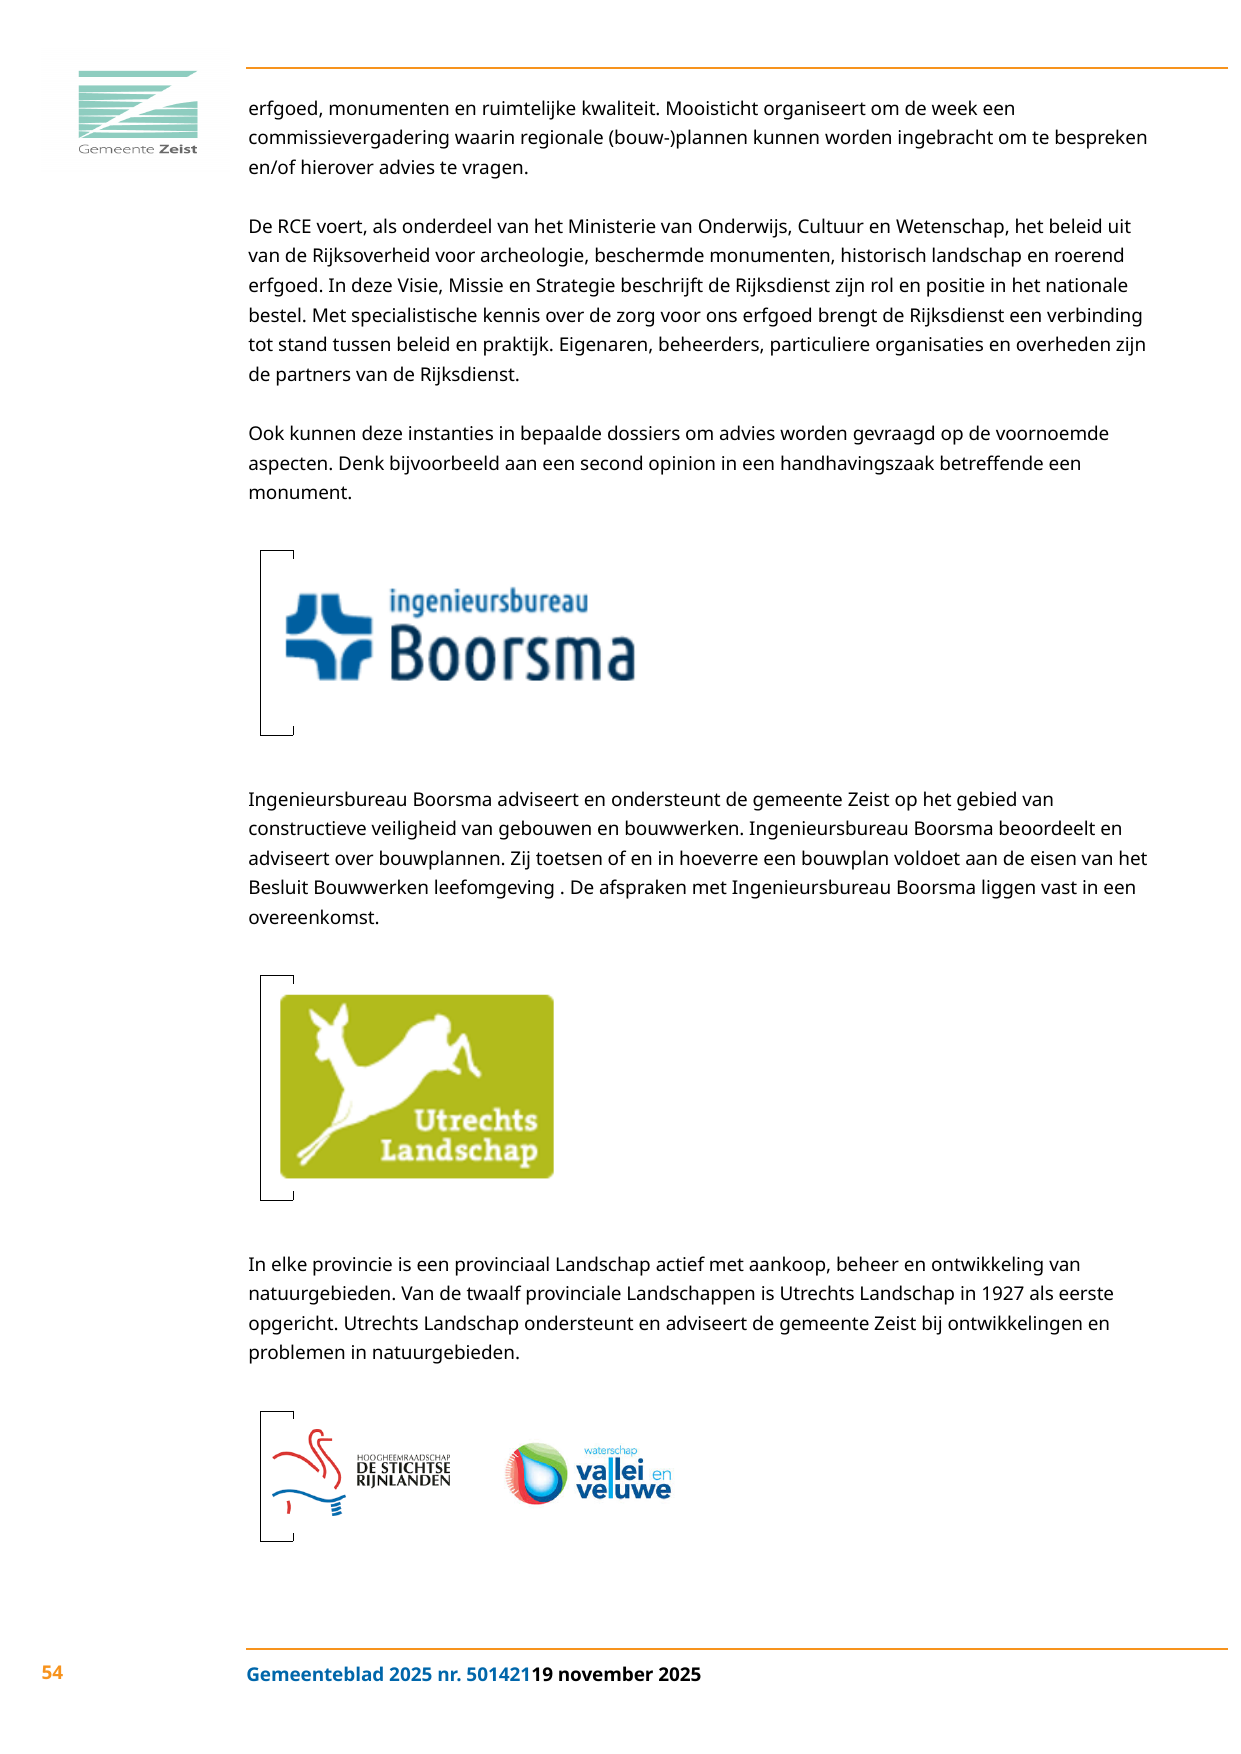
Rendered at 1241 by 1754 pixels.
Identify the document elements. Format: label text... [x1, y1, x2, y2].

picture [268, 984, 565, 1191]
picture [268, 1419, 683, 1533]
picture [268, 559, 683, 726]
text Ook kunnen deze instanties in bepaalde dossiers om advies worden gevraagd op de voornoemde aspecten. Denk bijvoorbeeld aan een second opinion in een handhavingszaak betreffende een monument. [248, 420, 1152, 505]
text erfgoed, monumenten en ruimtelijke kwaliteit. Mooisticht organiseert om de week een commissievergadering waarin regionale (bouw-)plannen kunnen worden ingebracht om te bespreken en/of hierover advies te vragen. [248, 95, 1152, 180]
text De RCE voert, als onderdeel van het Ministerie van Onderwijs, Cultuur en Wetenschap, het beleid uit van de Rijksoverheid voor archeologie, beschermde monumenten, historisch landschap en roerend erfgoed. In deze Visie, Missie en Strategie beschrijft de Rijksdienst zijn rol en positie in het nationale bestel. Met specialistische kennis over de zorg voor ons erfgoed brengt de Rijksdienst een verbinding tot stand tussen beleid en praktijk. Eigenaren, beheerders, particuliere organisaties en overheden zijn de partners van de Rijksdienst. [248, 213, 1152, 387]
text Ingenieursbureau Boorsma adviseert en ondersteunt de gemeente Zeist op het gebied van constructieve veiligheid van gebouwen en bouwwerken. Ingenieursbureau Boorsma beoordeelt en adviseert over bouwplannen. Zij toetsen of en in hoeverre een bouwplan voldoet aan de eisen van het Besluit Bouwwerken leefomgeving . De afspraken met Ingenieursbureau Boorsma liggen vast in een overeenkomst. [248, 786, 1152, 930]
text In elke provincie is een provinciaal Landschap actief met aankoop, beheer en ontwikkeling van natuurgebieden. Van de twaalf provinciale Landschappen is Utrechts Landschap in 1927 als eerste opgericht. Utrechts Landschap ondersteunt en adviseert de gemeente Zeist bij ontwikkelingen en problemen in natuurgebieden. [248, 1251, 1152, 1365]
picture [41, 47, 231, 172]
